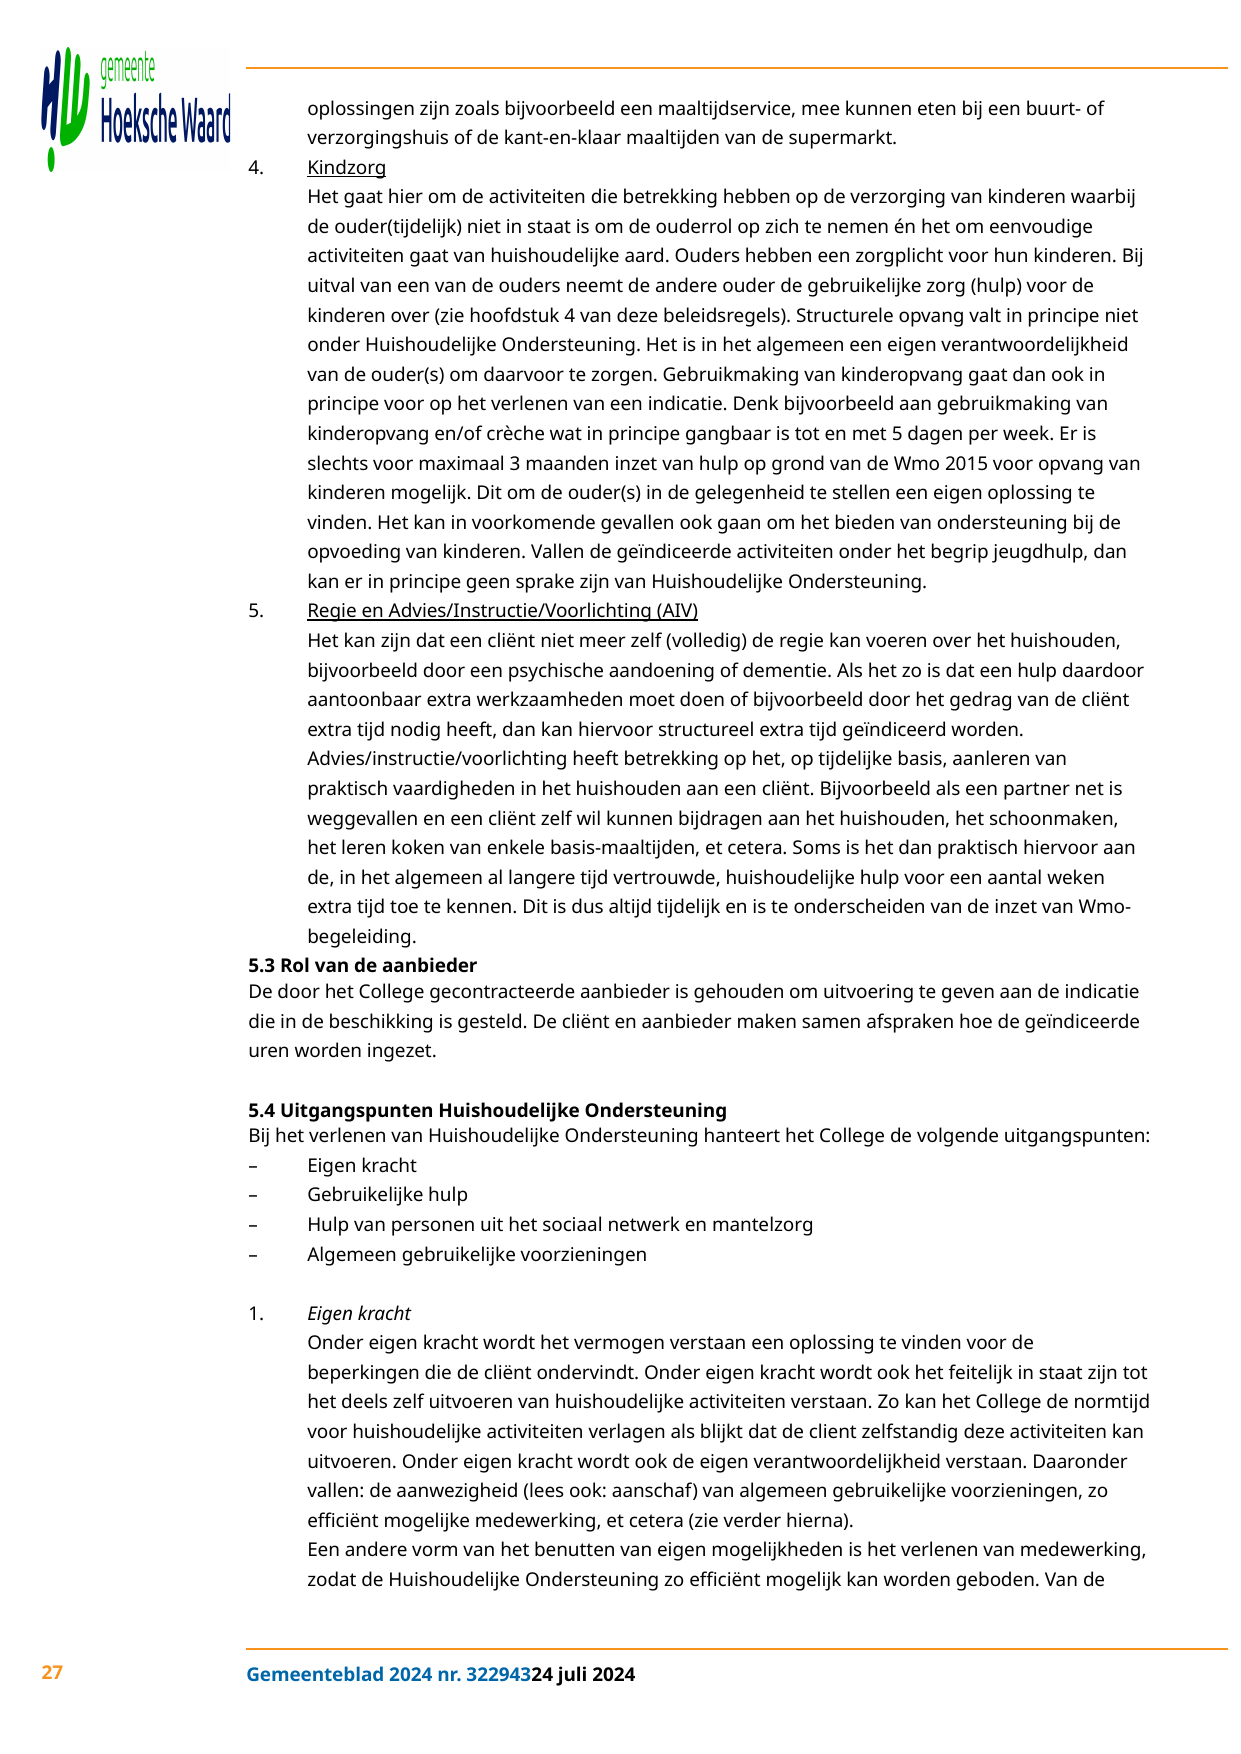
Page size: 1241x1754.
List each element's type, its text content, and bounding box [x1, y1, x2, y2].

list Gebruikelijke hulp [248, 1182, 1152, 1207]
text De door het College gecontracteerde aanbieder is gehouden om uitvoering te geven aan de indicatie die in de beschikking is gesteld. De cliënt en aanbieder maken samen afspraken hoe de geïndiceerde uren worden ingezet. [248, 978, 1152, 1063]
picture [41, 47, 231, 172]
list Onder eigen kracht wordt het vermogen verstaan een oplossing te vinden voor de beperkingen die de cliënt ondervindt. Onder eigen kracht wordt ook het feitelijk in staat zijn tot het deels zelf uitvoeren van huishoudelijke activiteiten verstaan. Zo kan het College de normtijd voor huishoudelijke activiteiten verlagen als blijkt dat de client zelfstandig deze activiteiten kan uitvoeren. Onder eigen kracht wordt ook de eigen verantwoordelijkheid verstaan. Daaronder vallen: de aanwezigheid (lees ook: aanschaf) van algemeen gebruikelijke voorzieningen, zo efficiënt mogelijke medewerking, et cetera (zie verder hierna). [248, 1329, 1152, 1533]
list Advies/instructie/voorlichting heeft betrekking op het, op tijdelijke basis, aanleren van praktisch vaardigheden in het huishouden aan een cliënt. Bijvoorbeeld als een partner net is weggevallen en een cliënt zelf wil kunnen bijdragen aan het huishouden, het schoonmaken, het leren koken van enkele basis-maaltijden, et cetera. Soms is het dan praktisch hiervoor aan de, in het algemeen al langere tijd vertrouwde, huishoudelijke hulp voor een aantal weken extra tijd toe te kennen. Dit is dus altijd tijdelijk en is te onderscheiden van de inzet van Wmo-begeleiding. [248, 746, 1152, 949]
list Het kan zijn dat een cliënt niet meer zelf (volledig) de regie kan voeren over het huishouden, bijvoorbeeld door een psychische aandoening of dementie. Als het zo is dat een hulp daardoor aantoonbaar extra werkzaamheden moet doen of bijvoorbeeld door het gedrag van de cliënt extra tijd nodig heeft, dan kan hiervoor structureel extra tijd geïndiceerd worden. [248, 627, 1152, 742]
list Eigen kracht [248, 1152, 1152, 1178]
text 5.4 Uitgangspunten Huishoudelijke Ondersteuning [248, 1097, 1152, 1122]
text Bij het verlenen van Huishoudelijke Ondersteuning hanteert het College de volgende uitgangspunten: [248, 1122, 1152, 1148]
list Het gaat hier om de activiteiten die betrekking hebben op de verzorging van kinderen waarbij de ouder(tijdelijk) niet in staat is om de ouderrol op zich te nemen én het om eenvoudige activiteiten gaat van huishoudelijke aard. Ouders hebben een zorgplicht voor hun kinderen. Bij uitval van een van de ouders neemt de andere ouder de gebruikelijke zorg (hulp) voor de kinderen over (zie hoofdstuk 4 van deze beleidsregels). Structurele opvang valt in principe niet onder Huishoudelijke Ondersteuning. Het is in het algemeen een eigen verantwoordelijkheid van de ouder(s) om daarvoor te zorgen. Gebruikmaking van kinderopvang gaat dan ook in principe voor op het verlenen van een indicatie. Denk bijvoorbeeld aan gebruikmaking van kinderopvang en/of crèche wat in principe gangbaar is tot en met 5 dagen per week. Er is slechts voor maximaal 3 maanden inzet van hulp op grond van de Wmo 2015 voor opvang van kinderen mogelijk. Dit om de ouder(s) in de gelegenheid te stellen een eigen oplossing te vinden. Het kan in voorkomende gevallen ook gaan om het bieden van ondersteuning bij de opvoeding van kinderen. Vallen de geïndiceerde activiteiten onder het begrip jeugdhulp, dan kan er in principe geen sprake zijn van Huishoudelijke Ondersteuning. [248, 183, 1152, 594]
list Hulp van personen uit het sociaal netwerk en mantelzorg [248, 1211, 1152, 1237]
list Kindzorg [248, 154, 1152, 180]
list Een andere vorm van het benutten van eigen mogelijkheden is het verlenen van medewerking, zodat de Huishoudelijke Ondersteuning zo efficiënt mogelijk kan worden geboden. Van de [248, 1537, 1152, 1592]
text 5.3 Rol van de aanbieder [248, 953, 1152, 978]
list Eigen kracht [248, 1300, 1152, 1326]
list oplossingen zijn zoals bijvoorbeeld een maaltijdservice, mee kunnen eten bij een buurt- of verzorgingshuis of de kant-en-klaar maaltijden van de supermarkt. [248, 95, 1152, 150]
list Algemeen gebruikelijke voorzieningen [248, 1241, 1152, 1267]
list Regie en Advies/Instructie/Voorlichting (AIV) [248, 598, 1152, 623]
